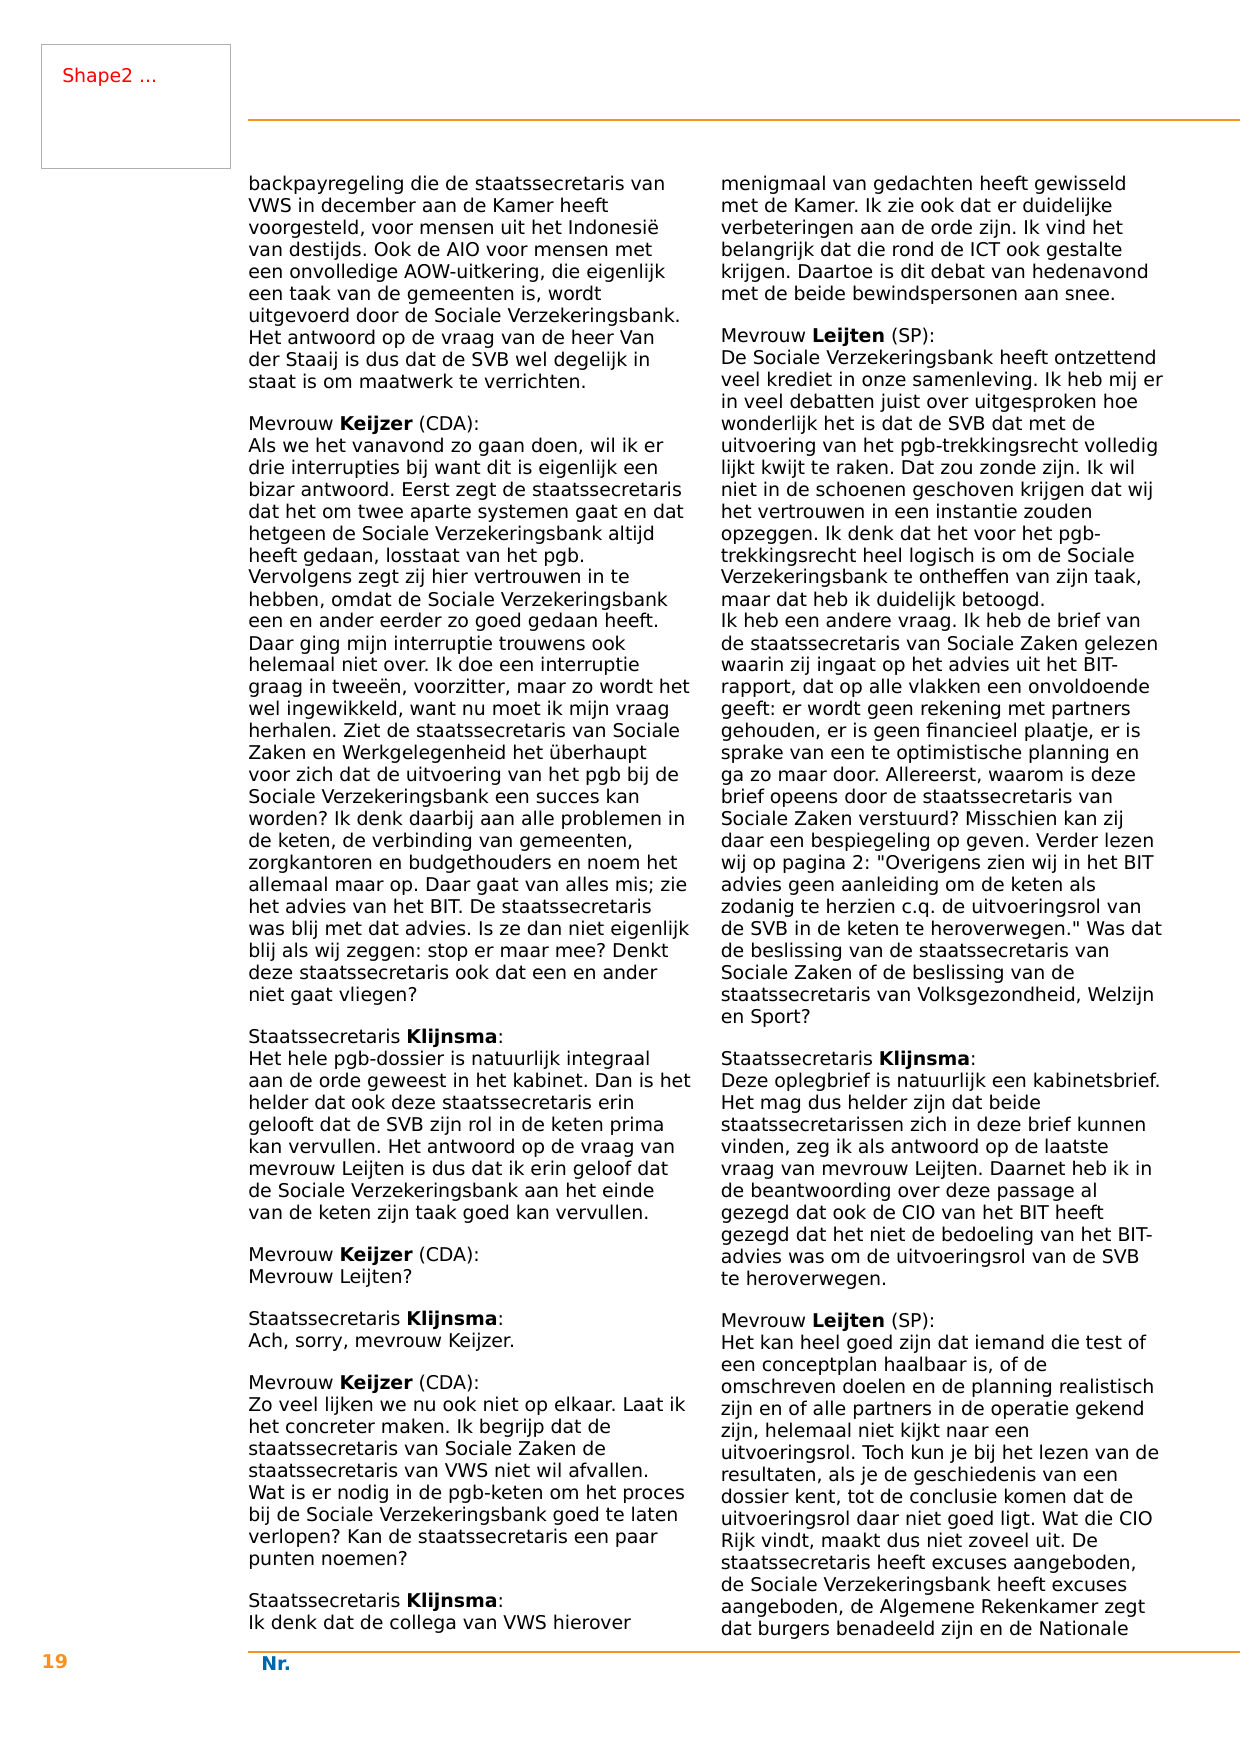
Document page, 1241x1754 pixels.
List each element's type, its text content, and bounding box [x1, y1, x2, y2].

text Ik heb een andere vraag. Ik heb de brief van de staatssecretaris van Sociale Zaken gelezen waarin zij ingaat op het advies uit het BIT-rapport, dat op alle vlakken een onvoldoende geeft: er wordt geen rekening met partners gehouden, er is geen financieel plaatje, er is sprake van een te optimistische planning en ga zo maar door. Allereerst, waarom is deze brief opeens door de staatssecretaris van Sociale Zaken verstuurd? Misschien kan zij daar een bespiegeling op geven. Verder lezen wij op pagina 2: "Overigens zien wij in het BIT advies geen aanleiding om de keten als zodanig te herzien c.q. de uitvoeringsrol van de SVB in de keten te heroverwegen." Was dat de beslissing van de staatssecretaris van Sociale Zaken of de beslissing van de staatssecretaris van Volksgezondheid, Welzijn en Sport? [721, 610, 1163, 1028]
text Staatssecretaris Klijnsma: [248, 1308, 691, 1330]
text Mevrouw Leijten (SP): [721, 1310, 1163, 1332]
text Mevrouw Keijzer (CDA): [248, 1244, 691, 1266]
text Mevrouw Keijzer (CDA): [248, 413, 691, 434]
text menigmaal van gedachten heeft gewisseld met de Kamer. Ik zie ook dat er duidelijke verbeteringen aan de orde zijn. Ik vind het belangrijk dat die rond de ICT ook gestalte krijgen. Daartoe is dit debat van hedenavond met de beide bewindspersonen aan snee. [721, 173, 1163, 305]
text Het kan heel goed zijn dat iemand die test of een conceptplan haalbaar is, of de omschreven doelen en de planning realistisch zijn en of alle partners in de operatie gekend zijn, helemaal niet kijkt naar een uitvoeringsrol. Toch kun je bij het lezen van de resultaten, als je de geschiedenis van een dossier kent, tot de conclusie komen dat de uitvoeringsrol daar niet goed ligt. Wat die CIO Rijk vindt, maakt dus niet zoveel uit. De staatssecretaris heeft excuses aangeboden, de Sociale Verzekeringsbank heeft excuses aangeboden, de Algemene Rekenkamer zegt dat burgers benadeeld zijn en de Nationale [721, 1332, 1163, 1639]
text Mevrouw Leijten? [248, 1266, 691, 1288]
text Als we het vanavond zo gaan doen, wil ik er drie interrupties bij want dit is eigenlijk een bizar antwoord. Eerst zegt de staatssecretaris dat het om twee aparte systemen gaat en dat hetgeen de Sociale Verzekeringsbank altijd heeft gedaan, losstaat van het pgb. Vervolgens zegt zij hier vertrouwen in te hebben, omdat de Sociale Verzekeringsbank een en ander eerder zo goed gedaan heeft. Daar ging mijn interruptie trouwens ook helemaal niet over. Ik doe een interruptie graag in tweeën, voorzitter, maar zo wordt het wel ingewikkeld, want nu moet ik mijn vraag herhalen. Ziet de staatssecretaris van Sociale Zaken en Werkgelegenheid het überhaupt voor zich dat de uitvoering van het pgb bij de Sociale Verzekeringsbank een succes kan worden? Ik denk daarbij aan alle problemen in de keten, de verbinding van gemeenten, zorgkantoren en budgethouders en noem het allemaal maar op. Daar gaat van alles mis; zie het advies van het BIT. De staatssecretaris was blij met dat advies. Is ze dan niet eigenlijk blij als wij zeggen: stop er maar mee? Denkt deze staatssecretaris ook dat een en ander niet gaat vliegen? [248, 434, 691, 1006]
text Het hele pgb-dossier is natuurlijk integraal aan de orde geweest in het kabinet. Dan is het helder dat ook deze staatssecretaris erin gelooft dat de SVB zijn rol in de keten prima kan vervullen. Het antwoord op de vraag van mevrouw Leijten is dus dat ik erin geloof dat de Sociale Verzekeringsbank aan het einde van de keten zijn taak goed kan vervullen. [248, 1048, 691, 1224]
text Mevrouw Leijten (SP): [721, 325, 1163, 347]
text Staatssecretaris Klijnsma: [721, 1048, 1163, 1070]
text Ach, sorry, mevrouw Keijzer. [248, 1330, 691, 1352]
text Deze oplegbrief is natuurlijk een kabinetsbrief. Het mag dus helder zijn dat beide staatssecretarissen zich in deze brief kunnen vinden, zeg ik als antwoord op de laatste vraag van mevrouw Leijten. Daarnet heb ik in de beantwoording over deze passage al gezegd dat ook de CIO van het BIT heeft gezegd dat het niet de bedoeling van het BIT-advies was om de uitvoeringsrol van de SVB te heroverwegen. [721, 1070, 1163, 1290]
text De Sociale Verzekeringsbank heeft ontzettend veel krediet in onze samenleving. Ik heb mij er in veel debatten juist over uitgesproken hoe wonderlijk het is dat de SVB dat met de uitvoering van het pgb-trekkingsrecht volledig lijkt kwijt te raken. Dat zou zonde zijn. Ik wil niet in de schoenen geschoven krijgen dat wij het vertrouwen in een instantie zouden opzeggen. Ik denk dat het voor het pgb-trekkingsrecht heel logisch is om de Sociale Verzekeringsbank te ontheffen van zijn taak, maar dat heb ik duidelijk betoogd. [721, 347, 1163, 610]
text backpayregeling die de staatssecretaris van VWS in december aan de Kamer heeft voorgesteld, voor mensen uit het Indonesië van destijds. Ook de AIO voor mensen met een onvolledige AOW-uitkering, die eigenlijk een taak van de gemeenten is, wordt uitgevoerd door de Sociale Verzekeringsbank. Het antwoord op de vraag van de heer Van der Staaij is dus dat de SVB wel degelijk in staat is om maatwerk te verrichten. [248, 173, 691, 393]
text Ik denk dat de collega van VWS hierover [248, 1612, 691, 1633]
text Staatssecretaris Klijnsma: [248, 1026, 691, 1048]
text Staatssecretaris Klijnsma: [248, 1589, 691, 1612]
text Zo veel lijken we nu ook niet op elkaar. Laat ik het concreter maken. Ik begrijp dat de staatssecretaris van Sociale Zaken de staatssecretaris van VWS niet wil afvallen. Wat is er nodig in de pgb-keten om het proces bij de Sociale Verzekeringsbank goed te laten verlopen? Kan de staatssecretaris een paar punten noemen? [248, 1394, 691, 1569]
text Mevrouw Keijzer (CDA): [248, 1372, 691, 1394]
